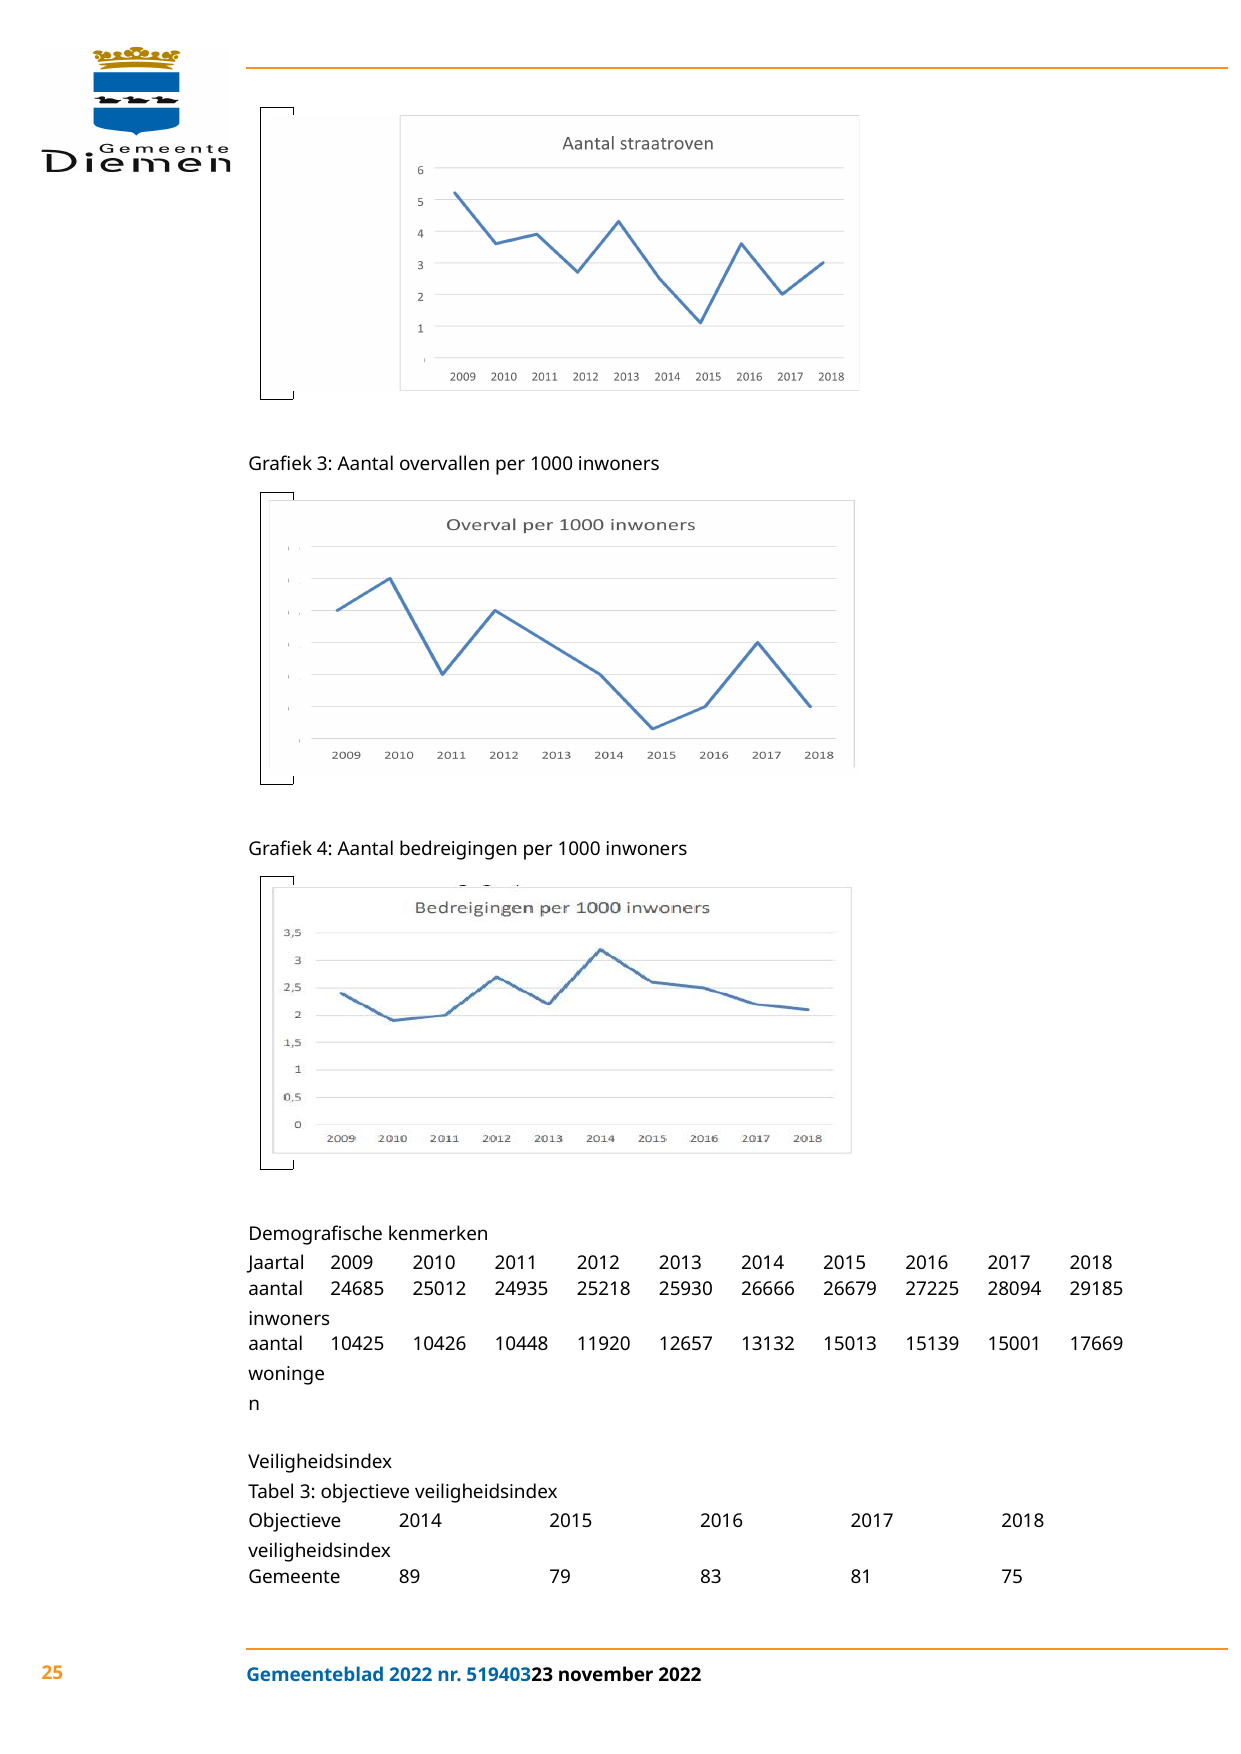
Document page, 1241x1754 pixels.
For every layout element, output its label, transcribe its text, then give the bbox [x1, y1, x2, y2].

table_cell 10448 [494, 1331, 577, 1416]
picture [268, 885, 860, 1160]
table_cell 28094 [987, 1275, 1069, 1331]
text Grafiek 4: Aantal bedreigingen per 1000 inwoners [248, 835, 1152, 861]
table_cell 83 [700, 1563, 850, 1589]
table_header 2009 [330, 1250, 412, 1275]
table_header 2016 [700, 1508, 850, 1563]
table_header 2014 [741, 1250, 823, 1275]
table_cell 89 [399, 1563, 549, 1589]
table_header Objectieve veiligheidsindex [248, 1508, 398, 1563]
table_cell 29185 [1069, 1275, 1152, 1331]
table_cell aantal inwoners [248, 1275, 330, 1331]
table_header 2013 [659, 1250, 741, 1275]
picture [268, 115, 860, 391]
picture [41, 47, 231, 172]
table_cell 25930 [659, 1275, 741, 1331]
table_header 2015 [549, 1508, 700, 1563]
table_cell 15013 [823, 1331, 905, 1416]
table_cell aantal woningen [248, 1331, 330, 1416]
table_cell 10426 [412, 1331, 494, 1416]
text Demografische kenmerken [248, 1220, 1152, 1246]
picture [268, 500, 860, 776]
table_cell 12657 [659, 1331, 741, 1416]
table_header 2017 [850, 1508, 1001, 1563]
table_header 2011 [494, 1250, 577, 1275]
table_cell 15001 [987, 1331, 1069, 1416]
table_header 2017 [987, 1250, 1069, 1275]
table_cell 10425 [330, 1331, 412, 1416]
table_header 2018 [1069, 1250, 1152, 1275]
table_cell 13132 [741, 1331, 823, 1416]
text Veiligheidsindex [248, 1448, 1152, 1474]
table_cell 27225 [905, 1275, 987, 1331]
table_cell 15139 [905, 1331, 987, 1416]
table_cell 25012 [412, 1275, 494, 1331]
table_header 2015 [823, 1250, 905, 1275]
table_cell 26679 [823, 1275, 905, 1331]
table_header 2012 [577, 1250, 659, 1275]
table_header Jaartal [248, 1250, 330, 1275]
table_cell 17669 [1069, 1331, 1152, 1416]
table_cell 81 [850, 1563, 1001, 1589]
table_cell 25218 [577, 1275, 659, 1331]
table_cell Gemeente [248, 1563, 398, 1589]
table_cell 11920 [577, 1331, 659, 1416]
table_header 2010 [412, 1250, 494, 1275]
table_header 2016 [905, 1250, 987, 1275]
table_cell 24685 [330, 1275, 412, 1331]
text Tabel 3: objectieve veiligheidsindex [248, 1478, 1152, 1504]
table_cell 24935 [494, 1275, 577, 1331]
table_cell 75 [1001, 1563, 1152, 1589]
table_header 2018 [1001, 1508, 1152, 1563]
table_cell 79 [549, 1563, 700, 1589]
text Grafiek 3: Aantal overvallen per 1000 inwoners [248, 450, 1152, 476]
table_header 2014 [399, 1508, 549, 1563]
table_cell 26666 [741, 1275, 823, 1331]
